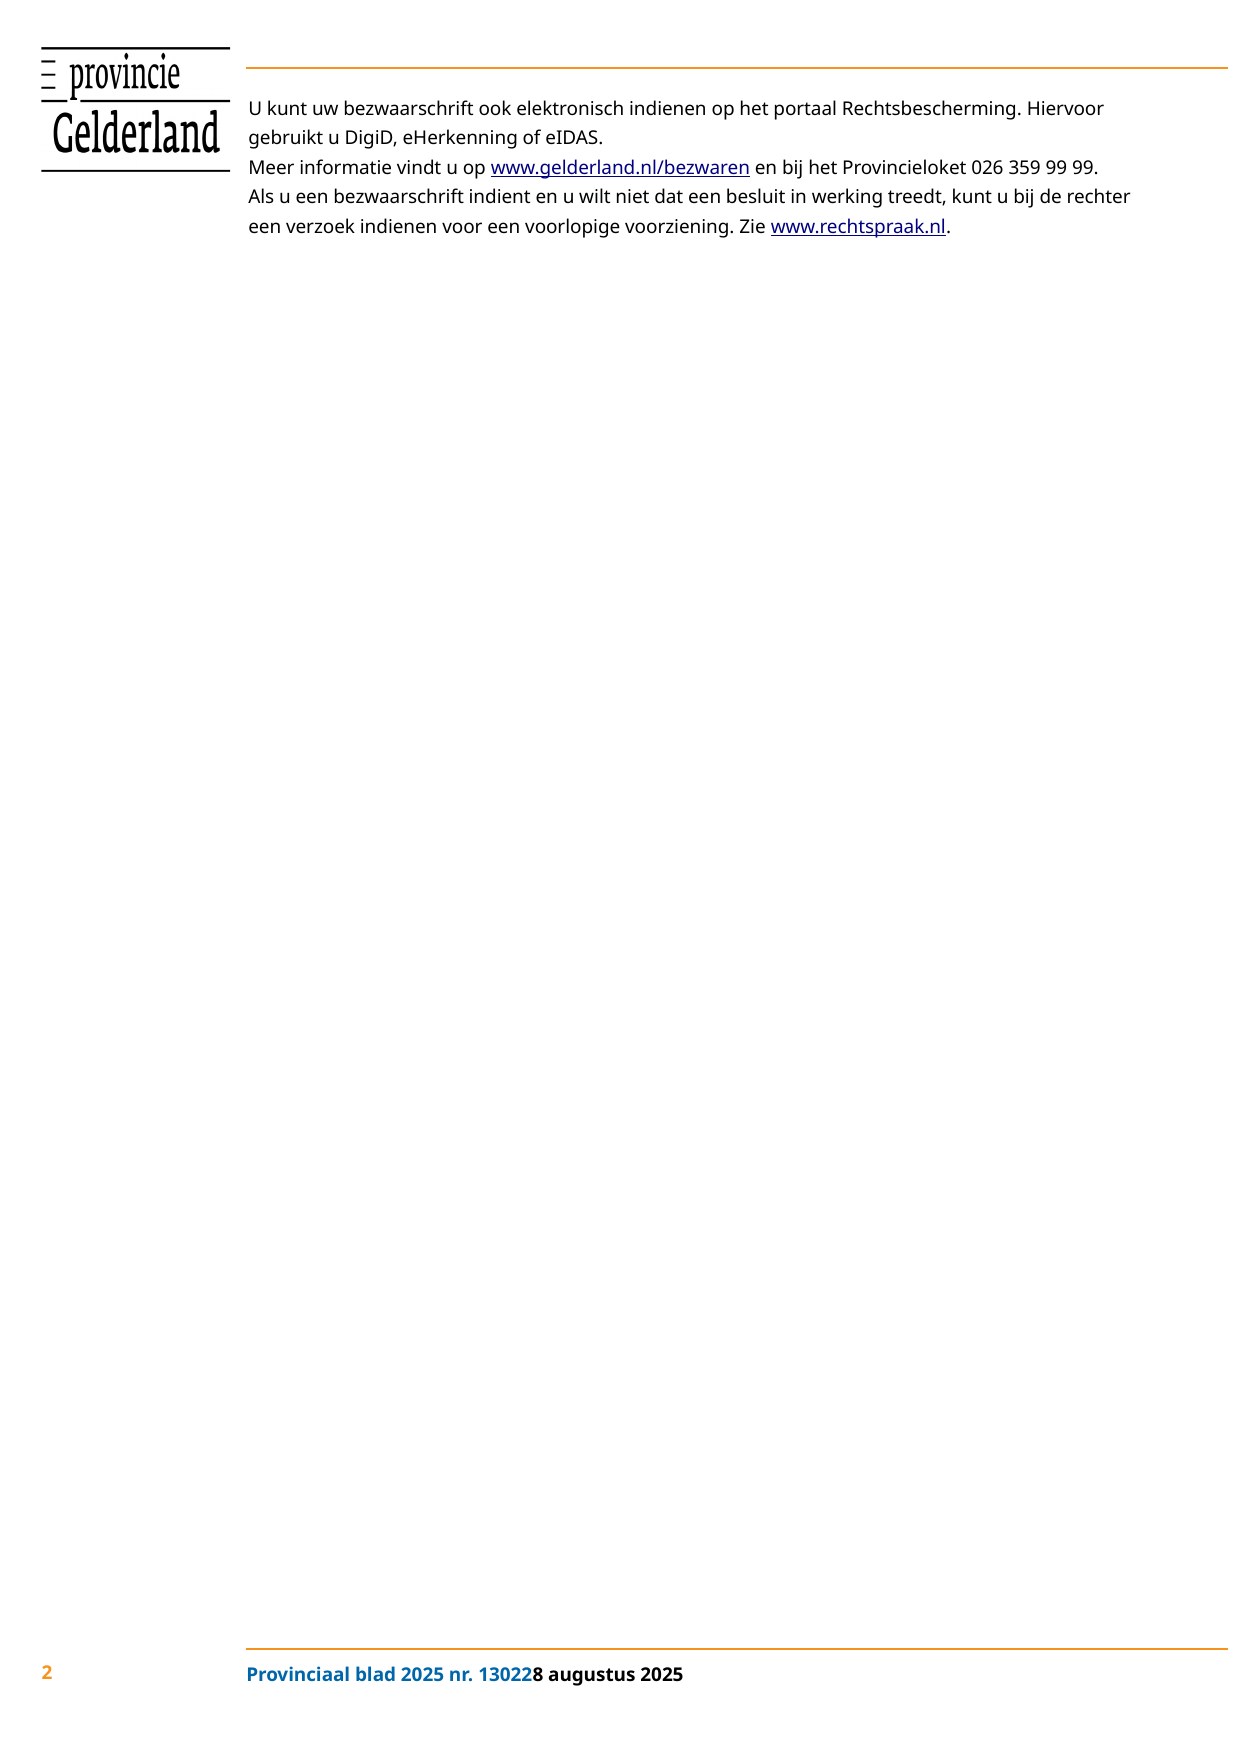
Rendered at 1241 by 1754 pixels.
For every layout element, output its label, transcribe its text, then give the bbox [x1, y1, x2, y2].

text Als u een bezwaarschrift indient en u wilt niet dat een besluit in werking treedt, kunt u bij de rechter een verzoek indienen voor een voorlopige voorziening. Zie www.rechtspraak.nl. [248, 183, 1152, 239]
text Meer informatie vindt u op www.gelderland.nl/bezwaren en bij het Provincieloket 026 359 99 99. [248, 154, 1152, 180]
picture [41, 47, 231, 172]
text U kunt uw bezwaarschrift ook elektronisch indienen op het portaal Rechtsbescherming. Hiervoor gebruikt u DigiD, eHerkenning of eIDAS. [248, 95, 1152, 150]
